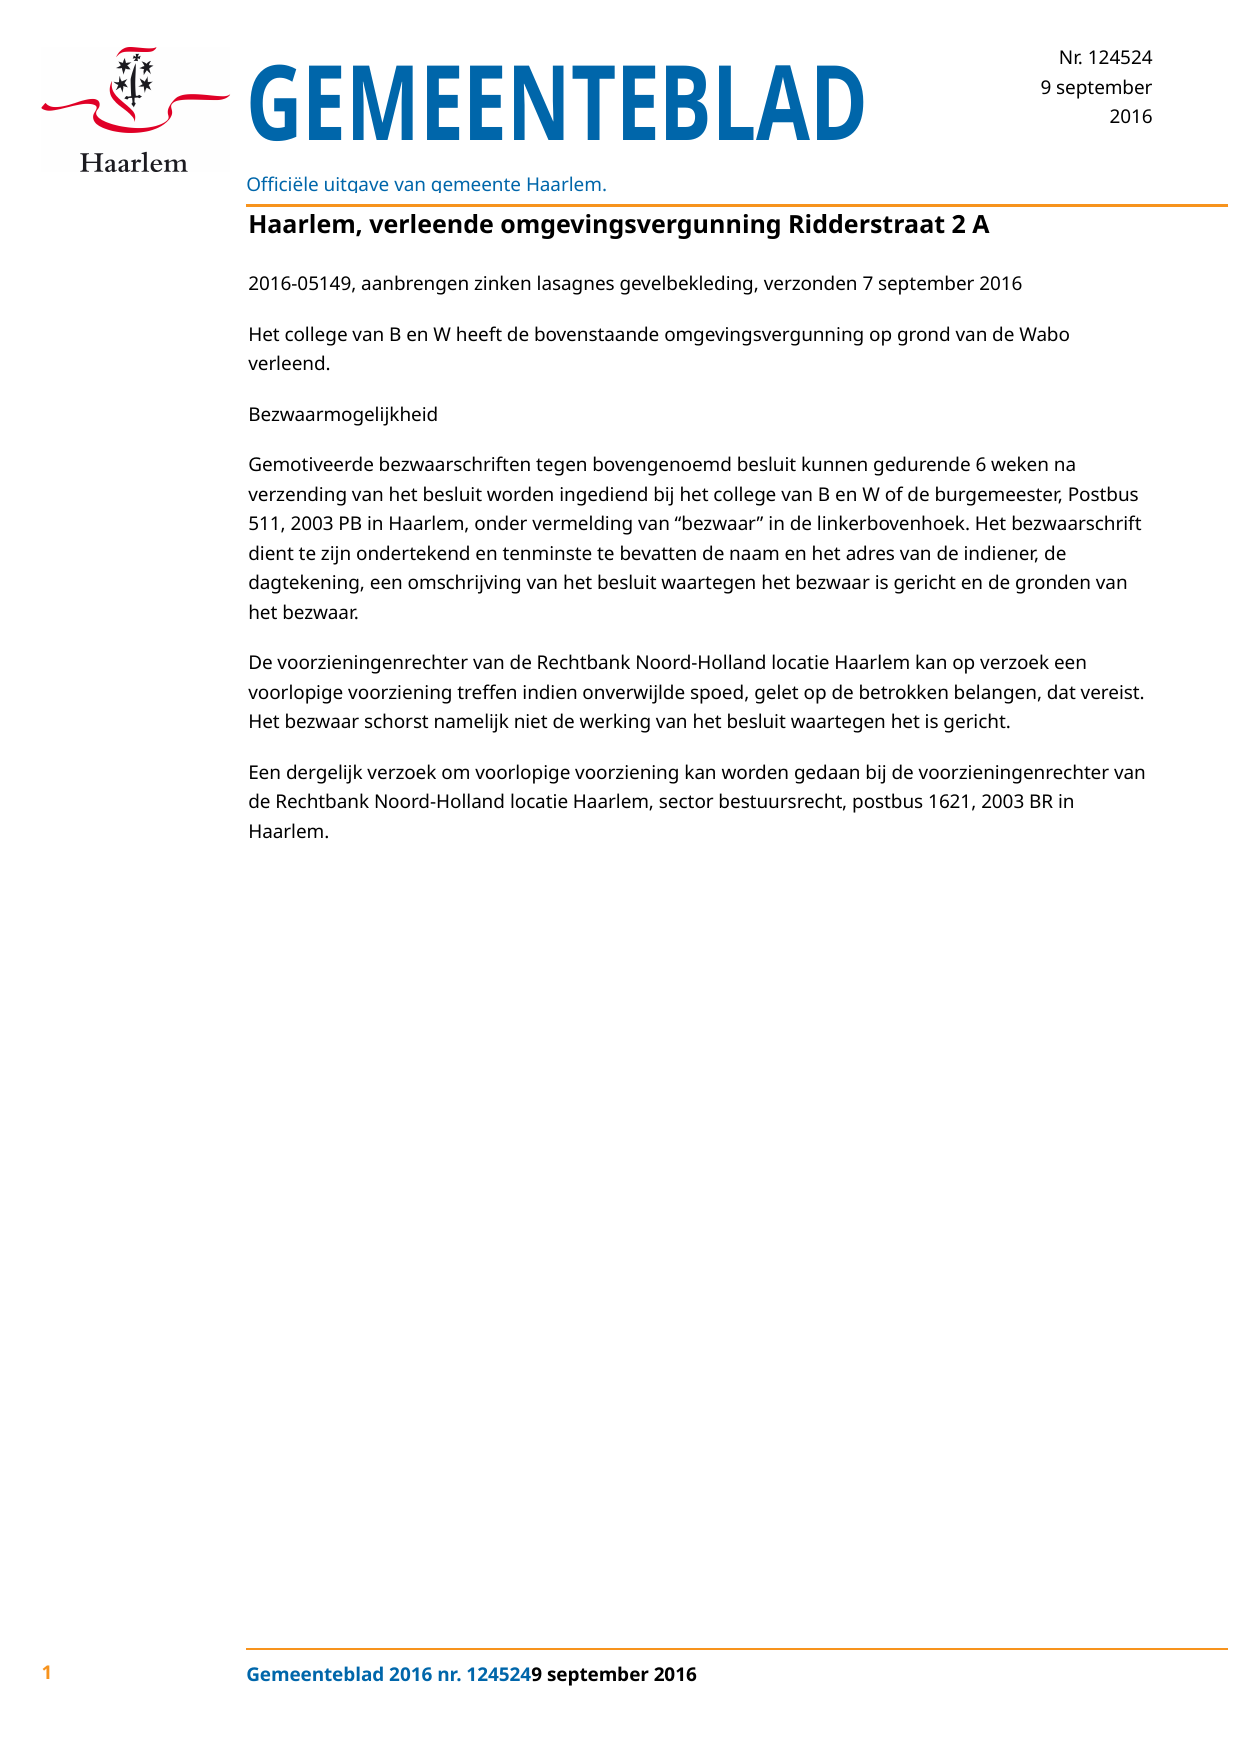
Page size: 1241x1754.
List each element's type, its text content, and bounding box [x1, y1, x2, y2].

picture [41, 47, 231, 172]
text Haarlem, verleende omgevingsvergunning Ridderstraat 2 A [248, 207, 1152, 241]
text 2016-05149, aanbrengen zinken lasagnes gevelbekleding, verzonden 7 september 2016 [248, 270, 1152, 296]
text Gemotiveerde bezwaarschriften tegen bovengenoemd besluit kunnen gedurende 6 weken na verzending van het besluit worden ingediend bij het college van B en W of de burgemeester, Postbus 511, 2003 PB in Haarlem, onder vermelding van “bezwaar” in de linkerbovenhoek. Het bezwaarschrift dient te zijn ondertekend en tenminste te bevatten de naam en het adres van de indiener, de dagtekening, een omschrijving van het besluit waartegen het bezwaar is gericht en de gronden van het bezwaar. [248, 451, 1152, 625]
text Het college van B en W heeft de bovenstaande omgevingsvergunning op grond van de Wabo verleend. [248, 321, 1152, 376]
text Een dergelijk verzoek om voorlopige voorziening kan worden gedaan bij de voorzieningenrechter van de Rechtbank Noord-Holland locatie Haarlem, sector bestuursrecht, postbus 1621, 2003 BR in Haarlem. [248, 759, 1152, 844]
text Bezwaarmogelijkheid [248, 401, 1152, 426]
text De voorzieningenrechter van de Rechtbank Noord-Holland locatie Haarlem kan op verzoek een voorlopige voorziening treffen indien onverwijlde spoed, gelet op de betrokken belangen, dat vereist. Het bezwaar schorst namelijk niet de werking van het besluit waartegen het is gericht. [248, 649, 1152, 734]
